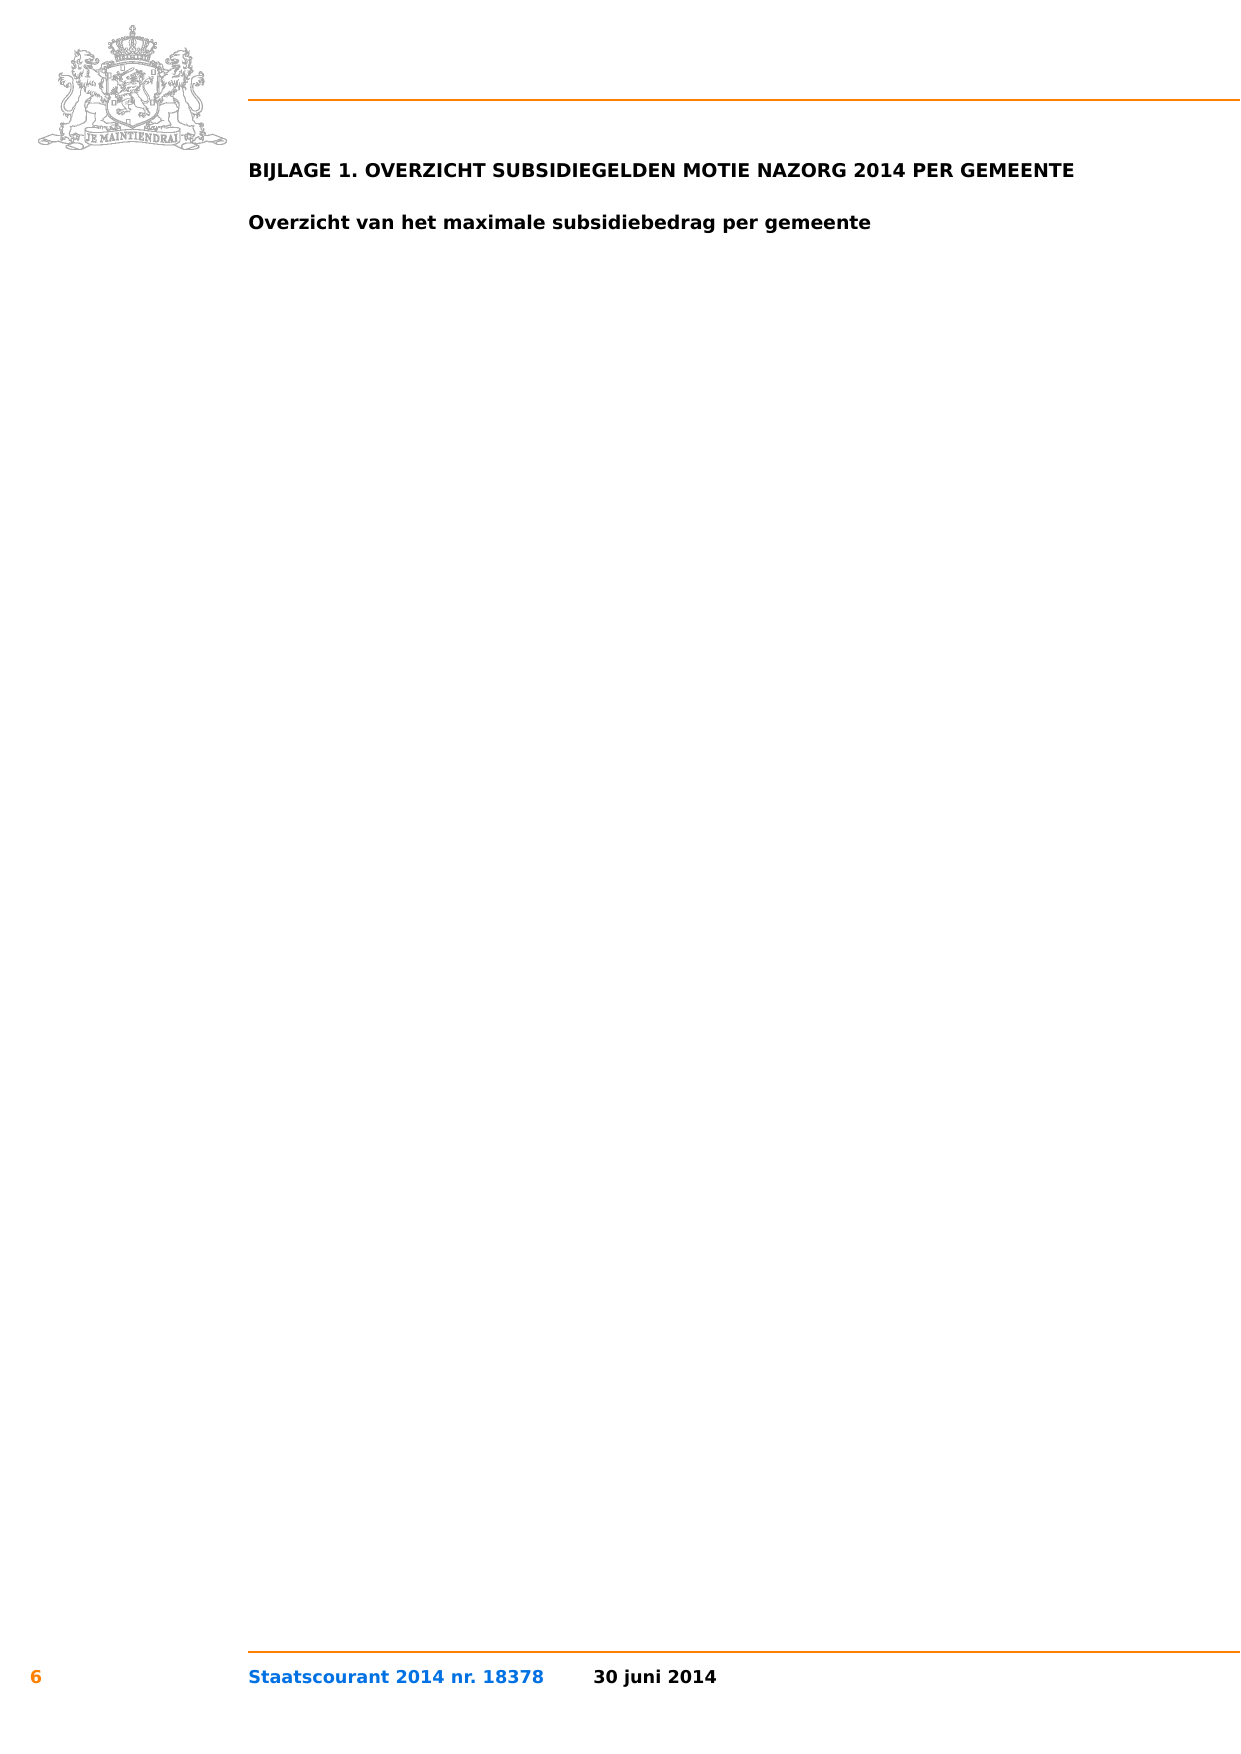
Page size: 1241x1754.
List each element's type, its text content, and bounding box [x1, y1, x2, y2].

subtitle Overzicht van het maximale subsidiebedrag per gemeente [248, 212, 1163, 234]
subtitle BIJLAGE 1. OVERZICHT SUBSIDIEGELDEN MOTIE NAZORG 2014 PER GEMEENTE [248, 160, 1163, 182]
picture [38, 25, 227, 150]
